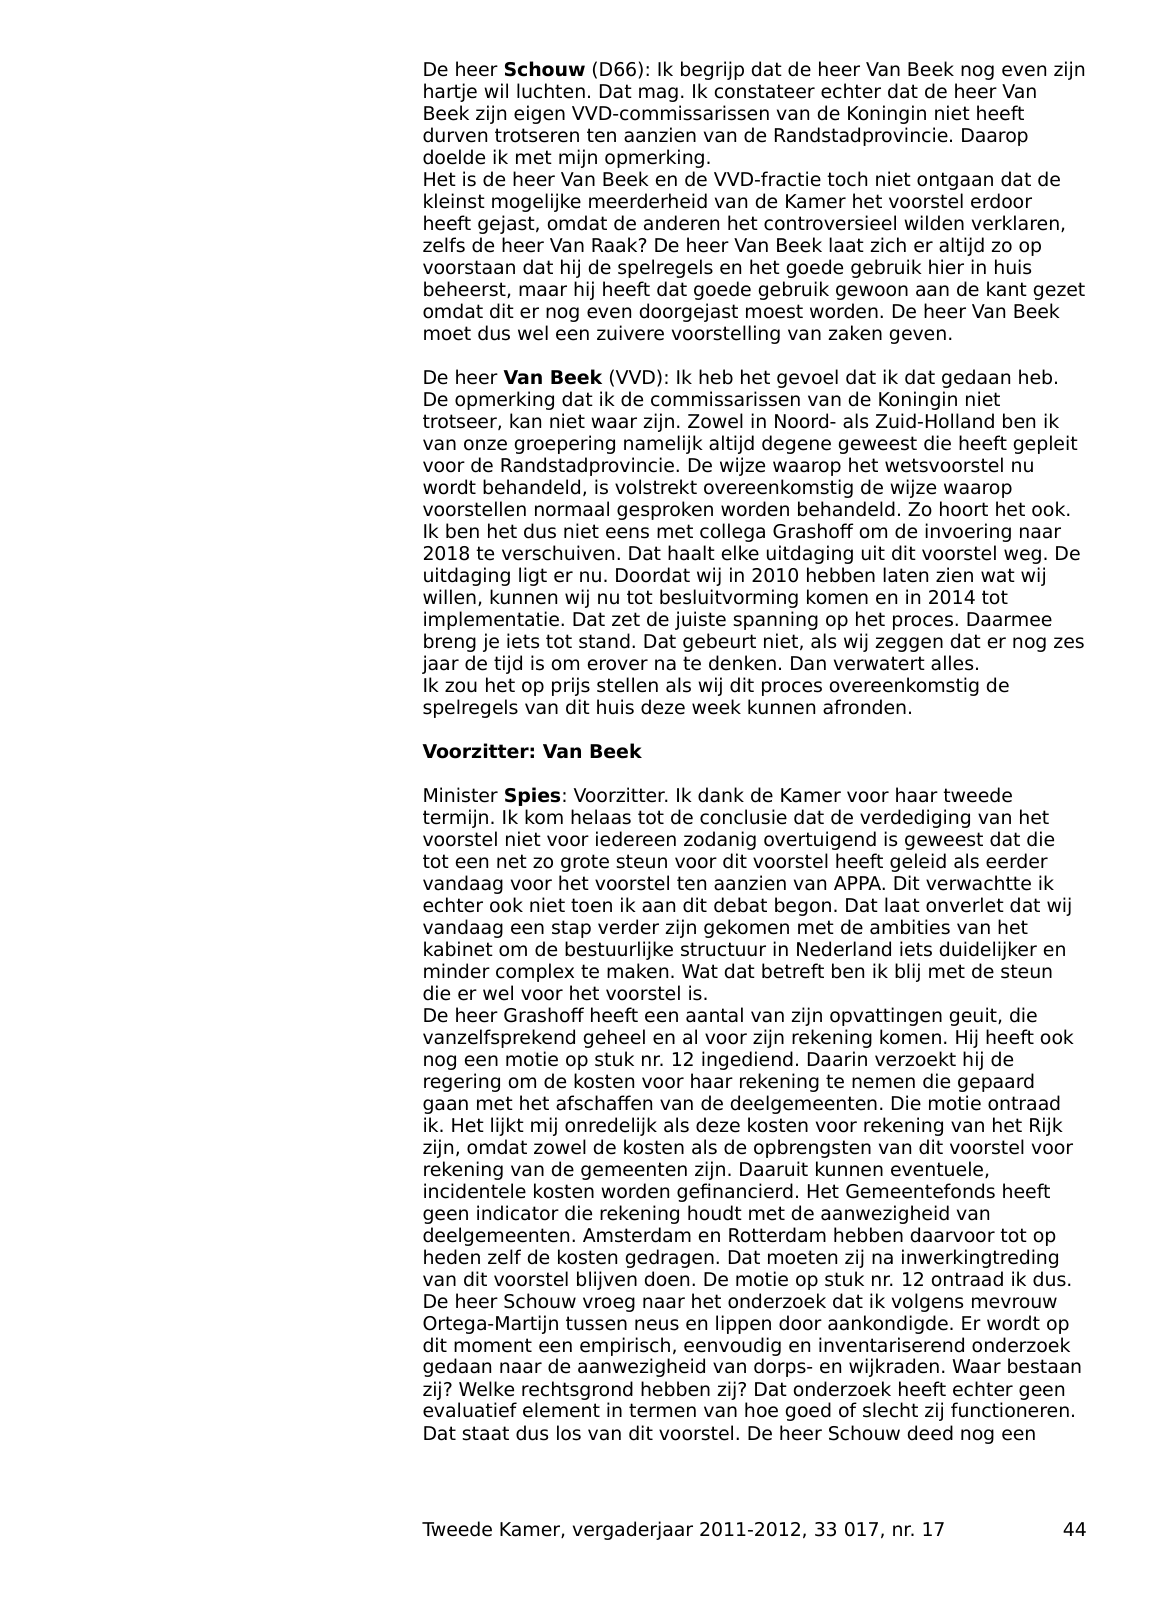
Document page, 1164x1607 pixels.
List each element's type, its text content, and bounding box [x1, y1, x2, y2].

text De heer Grashoff heeft een aantal van zijn opvattingen geuit, die vanzelfsprekend geheel en al voor zijn rekening komen. Hij heeft ook nog een motie op stuk nr. 12 ingediend. Daarin verzoekt hij de regering om de kosten voor haar rekening te nemen die gepaard gaan met het afschaffen van de deelgemeenten. Die motie ontraad ik. Het lijkt mij onredelijk als deze kosten voor rekening van het Rijk zijn, omdat zowel de kosten als de opbrengsten van dit voorstel voor rekening van de gemeenten zijn. Daaruit kunnen eventuele, incidentele kosten worden gefinancierd. Het Gemeentefonds heeft geen indicator die rekening houdt met de aanwezigheid van deelgemeenten. Amsterdam en Rotterdam hebben daarvoor tot op heden zelf de kosten gedragen. Dat moeten zij na inwerkingtreding van dit voorstel blijven doen. De motie op stuk nr. 12 ontraad ik dus. [422, 1005, 1087, 1291]
text Minister Spies: Voorzitter. Ik dank de Kamer voor haar tweede termijn. Ik kom helaas tot de conclusie dat de verdediging van het voorstel niet voor iedereen zodanig overtuigend is geweest dat die tot een net zo grote steun voor dit voorstel heeft geleid als eerder vandaag voor het voorstel ten aanzien van APPA. Dit verwachtte ik echter ook niet toen ik aan dit debat begon. Dat laat onverlet dat wij vandaag een stap verder zijn gekomen met de ambities van het kabinet om de bestuurlijke structuur in Nederland iets duidelijker en minder complex te maken. Wat dat betreft ben ik blij met de steun die er wel voor het voorstel is. [422, 785, 1087, 1005]
text Het is de heer Van Beek en de VVD-fractie toch niet ontgaan dat de kleinst mogelijke meerderheid van de Kamer het voorstel erdoor heeft gejast, omdat de anderen het controversieel wilden verklaren, zelfs de heer Van Raak? De heer Van Beek laat zich er altijd zo op voorstaan dat hij de spelregels en het goede gebruik hier in huis beheerst, maar hij heeft dat goede gebruik gewoon aan de kant gezet omdat dit er nog even doorgejast moest worden. De heer Van Beek moet dus wel een zuivere voorstelling van zaken geven. [422, 169, 1087, 345]
text Ik ben het dus niet eens met collega Grashoff om de invoering naar 2018 te verschuiven. Dat haalt elke uitdaging uit dit voorstel weg. De uitdaging ligt er nu. Doordat wij in 2010 hebben laten zien wat wij willen, kunnen wij nu tot besluitvorming komen en in 2014 tot implementatie. Dat zet de juiste spanning op het proces. Daarmee breng je iets tot stand. Dat gebeurt niet, als wij zeggen dat er nog zes jaar de tijd is om erover na te denken. Dan verwatert alles. [422, 521, 1087, 675]
text De heer Schouw (D66): Ik begrijp dat de heer Van Beek nog even zijn hartje wil luchten. Dat mag. Ik constateer echter dat de heer Van Beek zijn eigen VVD-commissarissen van de Koningin niet heeft durven trotseren ten aanzien van de Randstadprovincie. Daarop doelde ik met mijn opmerking. [422, 59, 1087, 169]
text De heer Schouw vroeg naar het onderzoek dat ik volgens mevrouw Ortega-Martijn tussen neus en lippen door aankondigde. Er wordt op dit moment een empirisch, eenvoudig en inventariserend onderzoek gedaan naar de aanwezigheid van dorps- en wijkraden. Waar bestaan zij? Welke rechtsgrond hebben zij? Dat onderzoek heeft echter geen evaluatief element in termen van hoe goed of slecht zij functioneren. Dat staat dus los van dit voorstel. De heer Schouw deed nog een [422, 1291, 1087, 1444]
subtitle Voorzitter: Van Beek [422, 741, 1087, 763]
text De heer Van Beek (VVD): Ik heb het gevoel dat ik dat gedaan heb. De opmerking dat ik de commissarissen van de Koningin niet trotseer, kan niet waar zijn. Zowel in Noord- als Zuid-Holland ben ik van onze groepering namelijk altijd degene geweest die heeft gepleit voor de Randstadprovincie. De wijze waarop het wetsvoorstel nu wordt behandeld, is volstrekt overeenkomstig de wijze waarop voorstellen normaal gesproken worden behandeld. Zo hoort het ook. [422, 367, 1087, 521]
text Ik zou het op prijs stellen als wij dit proces overeenkomstig de spelregels van dit huis deze week kunnen afronden. [422, 675, 1087, 719]
